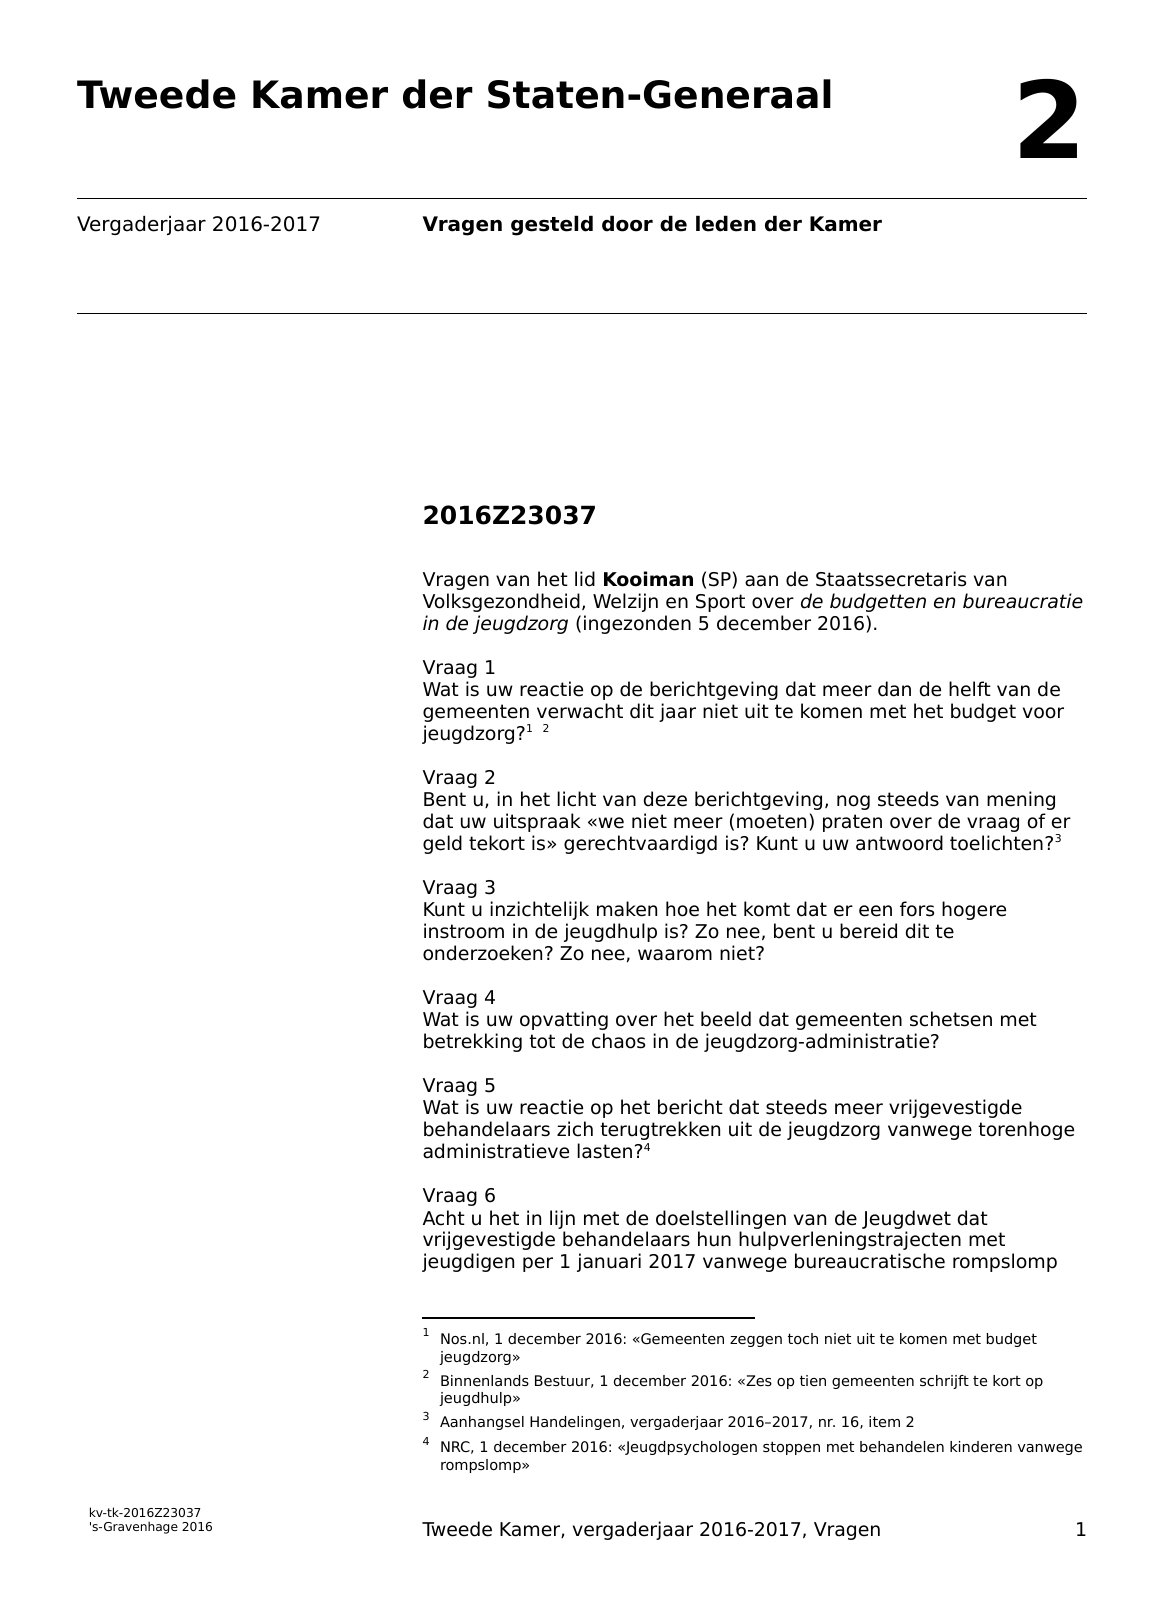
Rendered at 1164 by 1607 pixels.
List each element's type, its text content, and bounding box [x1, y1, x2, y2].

table_header Tweede Kamer der Staten-Generaal [77, 59, 886, 198]
text Vraag 2 [422, 767, 1087, 789]
text Wat is uw opvatting over het beeld dat gemeenten schetsen met betrekking tot de chaos in de jeugdzorg-administratie? [422, 1009, 1087, 1053]
text 's-Gravenhage 2016 [88, 1520, 323, 1534]
text Binnenlands Bestuur, 1 december 2016: «Zes op tien gemeenten schrijft te kort op jeugdhulp» [422, 1368, 1087, 1407]
text kv-tk-2016Z23037 [88, 1506, 323, 1520]
text Vraag 5 [422, 1075, 1087, 1097]
text Vraag 1 [422, 657, 1087, 679]
text 2016Z23037 [422, 501, 1087, 531]
text Bent u, in het licht van deze berichtgeving, nog steeds van mening dat uw uitspraak «we niet meer (moeten) praten over de vraag of er geld tekort is» gerechtvaardigd is? Kunt u uw antwoord toelichten? [422, 789, 1087, 855]
text NRC, 1 december 2016: «Jeugdpsychologen stoppen met behandelen kinderen vanwege rompslomp» [422, 1435, 1087, 1474]
text Nos.nl, 1 december 2016: «Gemeenten zeggen toch niet uit te komen met budget jeugdzorg» [422, 1327, 1087, 1366]
text Vraag 6 [422, 1185, 1087, 1207]
text Vragen van het lid Kooiman (SP) aan de Staatssecretaris van Volksgezondheid, Welzijn en Sport over de budgetten en bureaucratie in de jeugdzorg (ingezonden 5 december 2016). [422, 569, 1087, 635]
table_cell Vergaderjaar 2016-2017 [77, 199, 422, 313]
text Vraag 4 [422, 987, 1087, 1009]
table_header 2 [886, 59, 1087, 198]
text Aanhangsel Handelingen, vergaderjaar 2016–2017, nr. 16, item 2 [422, 1410, 1087, 1432]
text Acht u het in lijn met de doelstellingen van de Jeugdwet dat vrijgevestigde behandelaars hun hulpverleningstrajecten met jeugdigen per 1 januari 2017 vanwege bureaucratische rompslomp [422, 1207, 1087, 1273]
text Wat is uw reactie op de berichtgeving dat meer dan de helft van de gemeenten verwacht dit jaar niet uit te komen met het budget voor jeugdzorg? [422, 679, 1087, 745]
text Wat is uw reactie op het bericht dat steeds meer vrijgevestigde behandelaars zich terugtrekken uit de jeugdzorg vanwege torenhoge administratieve lasten? [422, 1097, 1087, 1163]
text Vraag 3 [422, 877, 1087, 899]
text Kunt u inzichtelijk maken hoe het komt dat er een fors hogere instroom in de jeugdhulp is? Zo nee, bent u bereid dit te onderzoeken? Zo nee, waarom niet? [422, 899, 1087, 965]
table_cell Vragen gesteld door de leden der Kamer [422, 199, 1087, 313]
